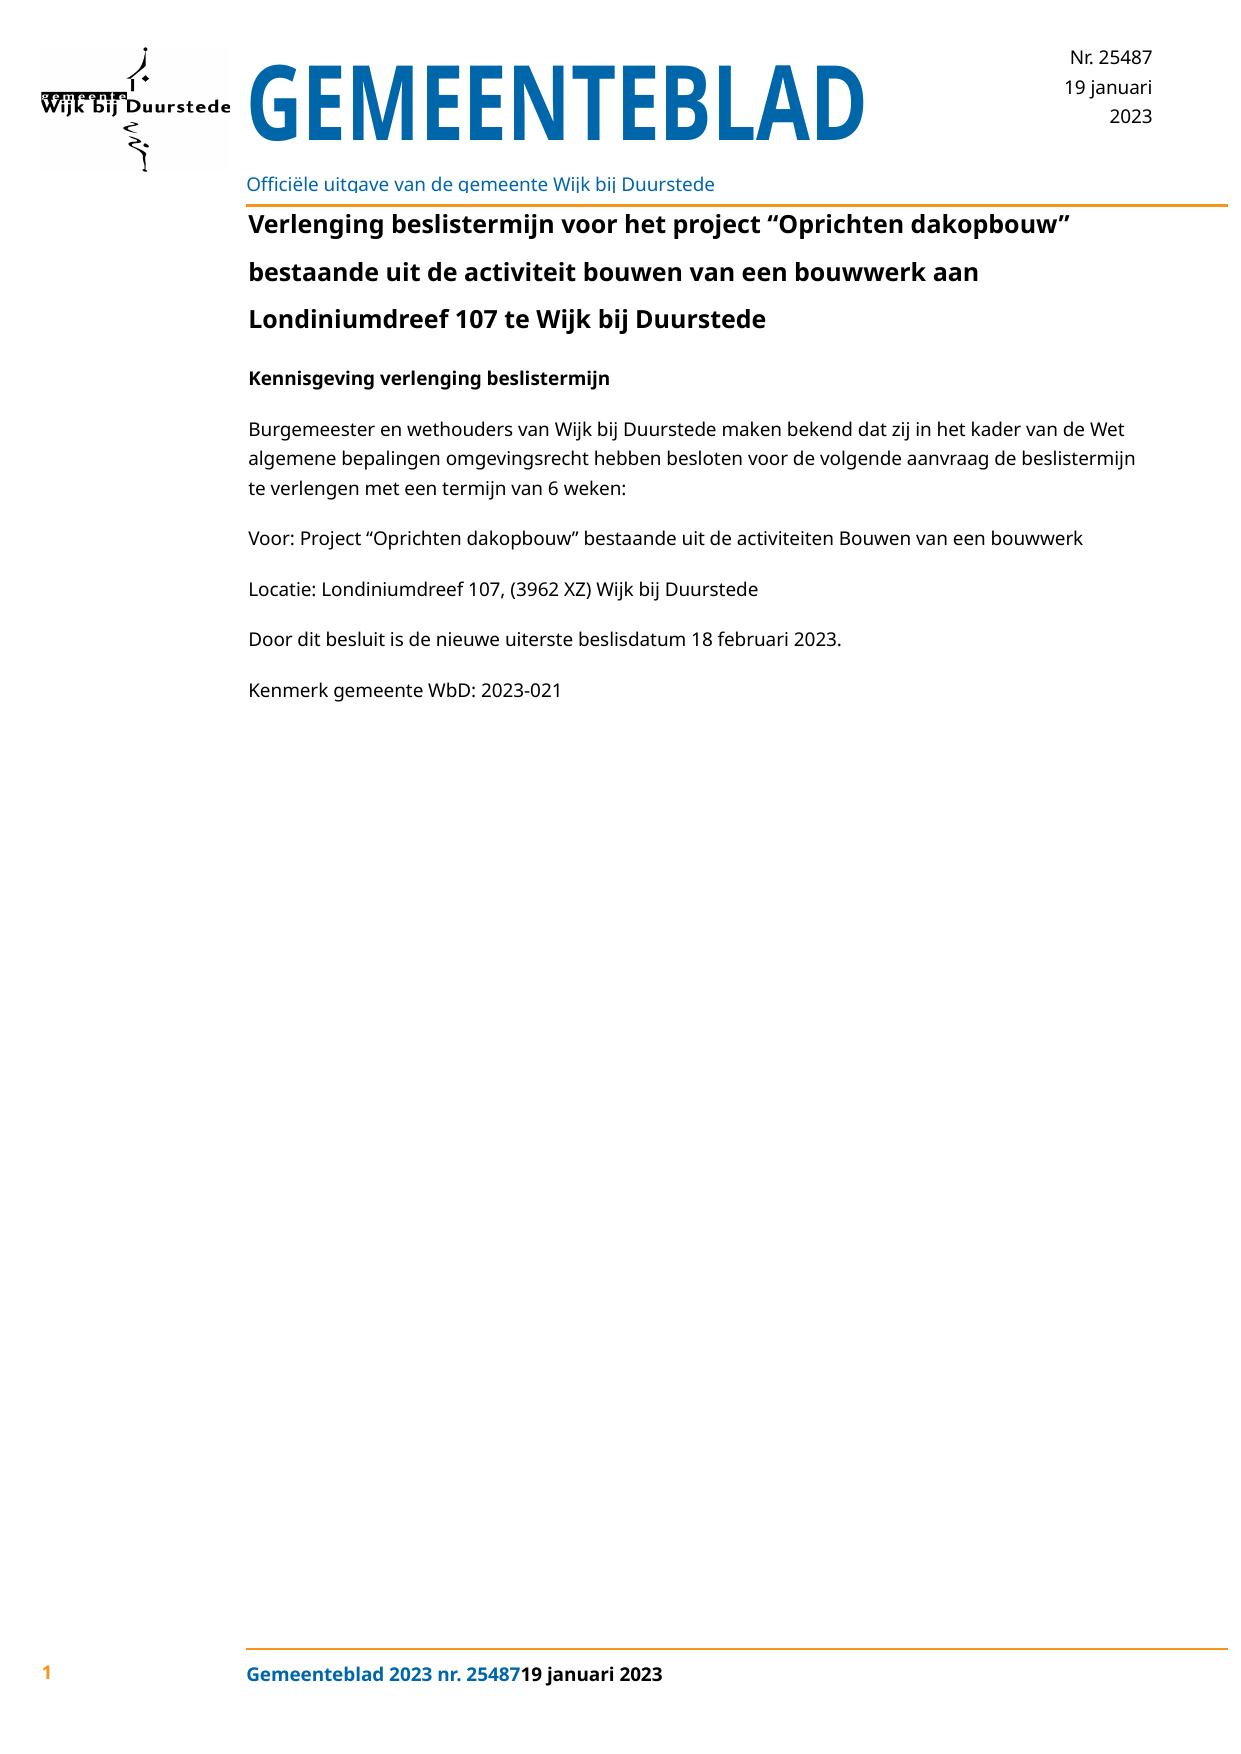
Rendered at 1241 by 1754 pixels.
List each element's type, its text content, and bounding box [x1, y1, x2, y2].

picture [41, 47, 231, 172]
text Voor: Project “Oprichten dakopbouw” bestaande uit de activiteiten Bouwen van een bouwwerk [248, 526, 1152, 551]
text Verlenging beslistermijn voor het project “Oprichten dakopbouw” bestaande uit de activiteit bouwen van een bouwwerk aan Londiniumdreef 107 te Wijk bij Duurstede [248, 207, 1152, 336]
text Door dit besluit is de nieuwe uiterste beslisdatum 18 februari 2023. [248, 626, 1152, 652]
text Locatie: Londiniumdreef 107, (3962 XZ) Wijk bij Duurstede [248, 576, 1152, 602]
text Kenmerk gemeente WbD: 2023-021 [248, 677, 1152, 702]
text Kennisgeving verlenging beslistermijn [248, 366, 1152, 391]
text Burgemeester en wethouders van Wijk bij Duurstede maken bekend dat zij in het kader van de Wet algemene bepalingen omgevingsrecht hebben besloten voor de volgende aanvraag de beslistermijn te verlengen met een termijn van 6 weken: [248, 416, 1152, 501]
